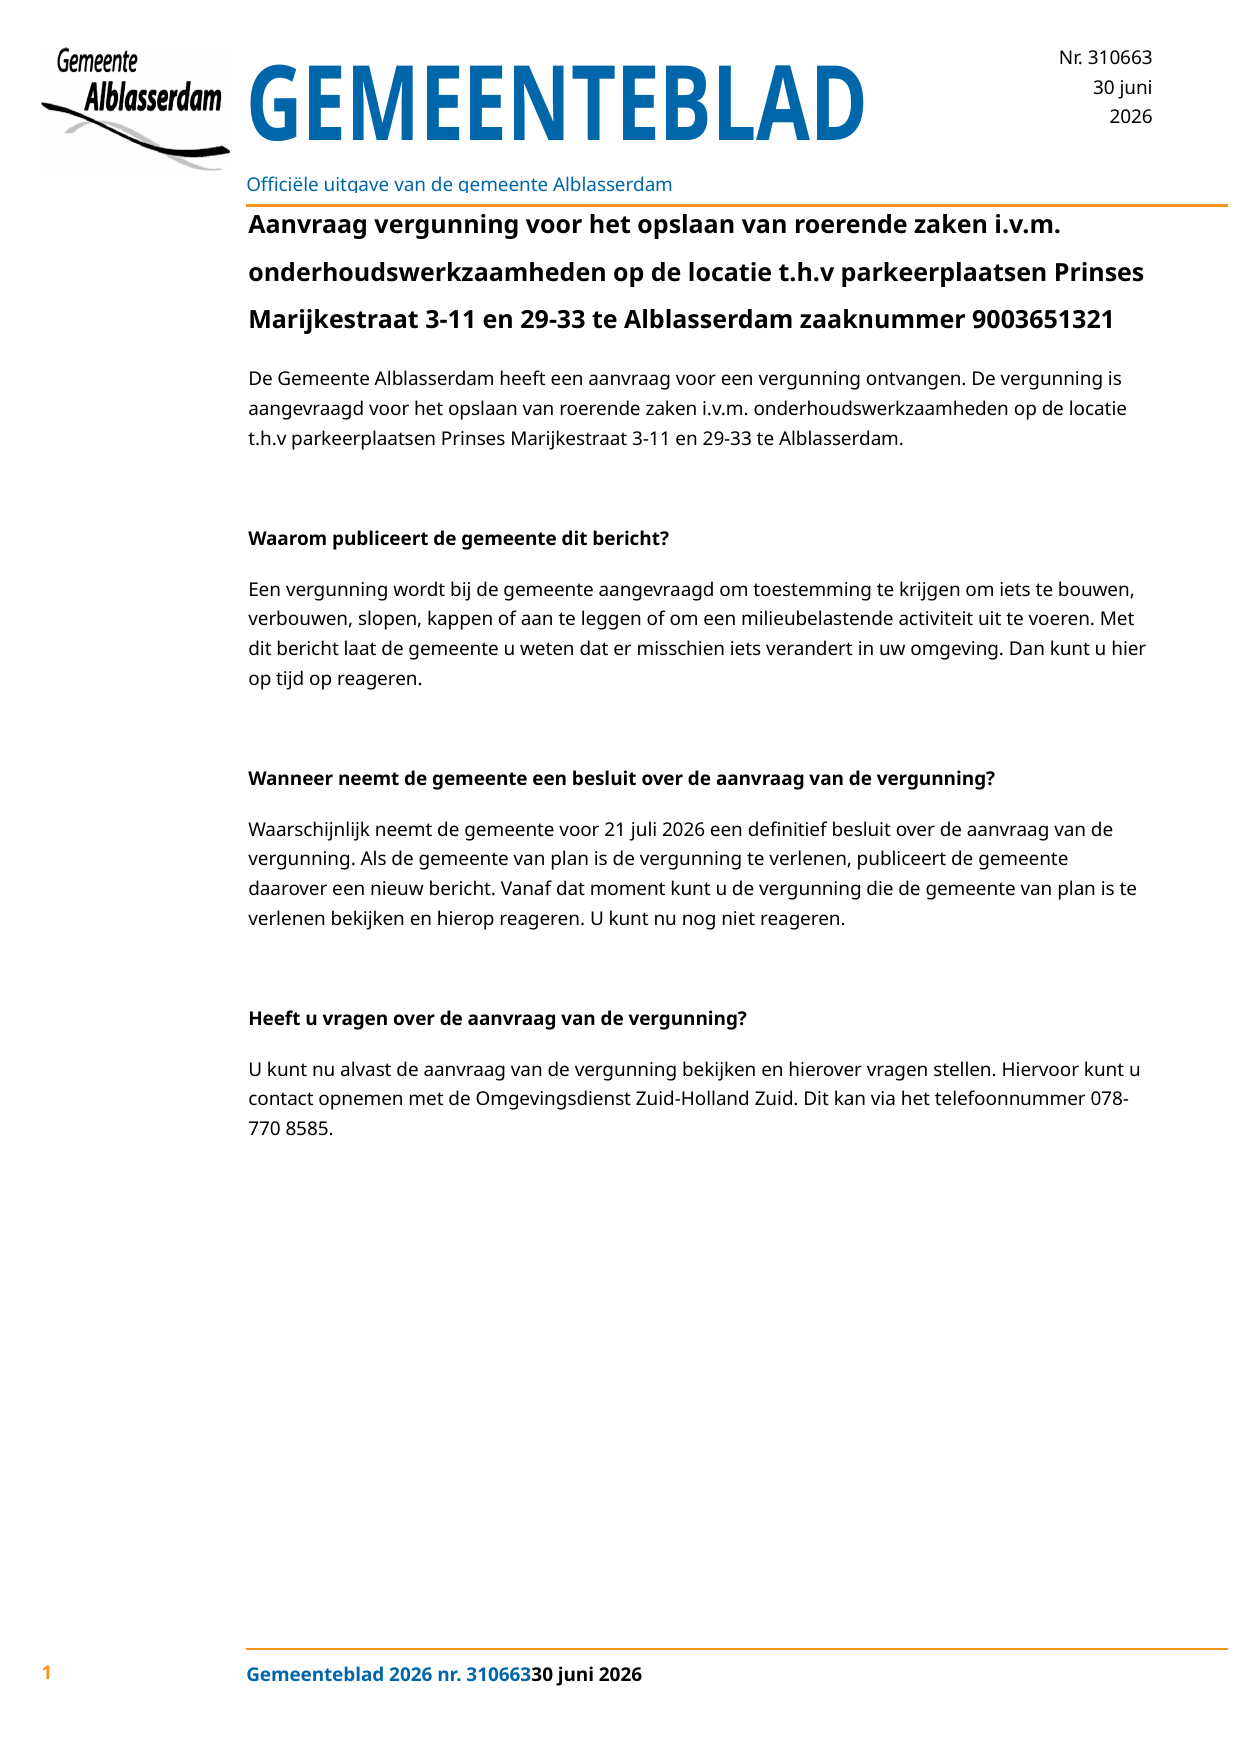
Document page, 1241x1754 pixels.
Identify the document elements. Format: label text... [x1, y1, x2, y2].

text Waarschijnlijk neemt de gemeente voor 21 juli 2026 een definitief besluit over de aanvraag van de vergunning. Als de gemeente van plan is de vergunning te verlenen, publiceert de gemeente daarover een nieuw bericht. Vanaf dat moment kunt u de vergunning die de gemeente van plan is te verlenen bekijken en hierop reageren. U kunt nu nog niet reageren. [248, 816, 1152, 930]
picture [41, 47, 231, 172]
text Aanvraag vergunning voor het opslaan van roerende zaken i.v.m. onderhoudswerkzaamheden op de locatie t.h.v parkeerplaatsen Prinses Marijkestraat 3-11 en 29-33 te Alblasserdam zaaknummer 9003651321 [248, 207, 1152, 336]
text De Gemeente Alblasserdam heeft een aanvraag voor een vergunning ontvangen. De vergunning is aangevraagd voor het opslaan van roerende zaken i.v.m. onderhoudswerkzaamheden op de locatie t.h.v parkeerplaatsen Prinses Marijkestraat 3-11 en 29-33 te Alblasserdam. [248, 366, 1152, 450]
text Waarom publiceert de gemeente dit bericht? [248, 526, 1152, 551]
text Wanneer neemt de gemeente een besluit over de aanvraag van de vergunning? [248, 766, 1152, 791]
text Een vergunning wordt bij de gemeente aangevraagd om toestemming te krijgen om iets te bouwen, verbouwen, slopen, kappen of aan te leggen of om een milieubelastende activiteit uit te voeren. Met dit bericht laat de gemeente u weten dat er misschien iets verandert in uw omgeving. Dan kunt u hier op tijd op reageren. [248, 576, 1152, 690]
text U kunt nu alvast de aanvraag van de vergunning bekijken en hierover vragen stellen. Hiervoor kunt u contact opnemen met de Omgevingsdienst Zuid-Holland Zuid. Dit kan via het telefoonnummer 078-770 8585. [248, 1056, 1152, 1141]
text Heeft u vragen over de aanvraag van de vergunning? [248, 1006, 1152, 1031]
